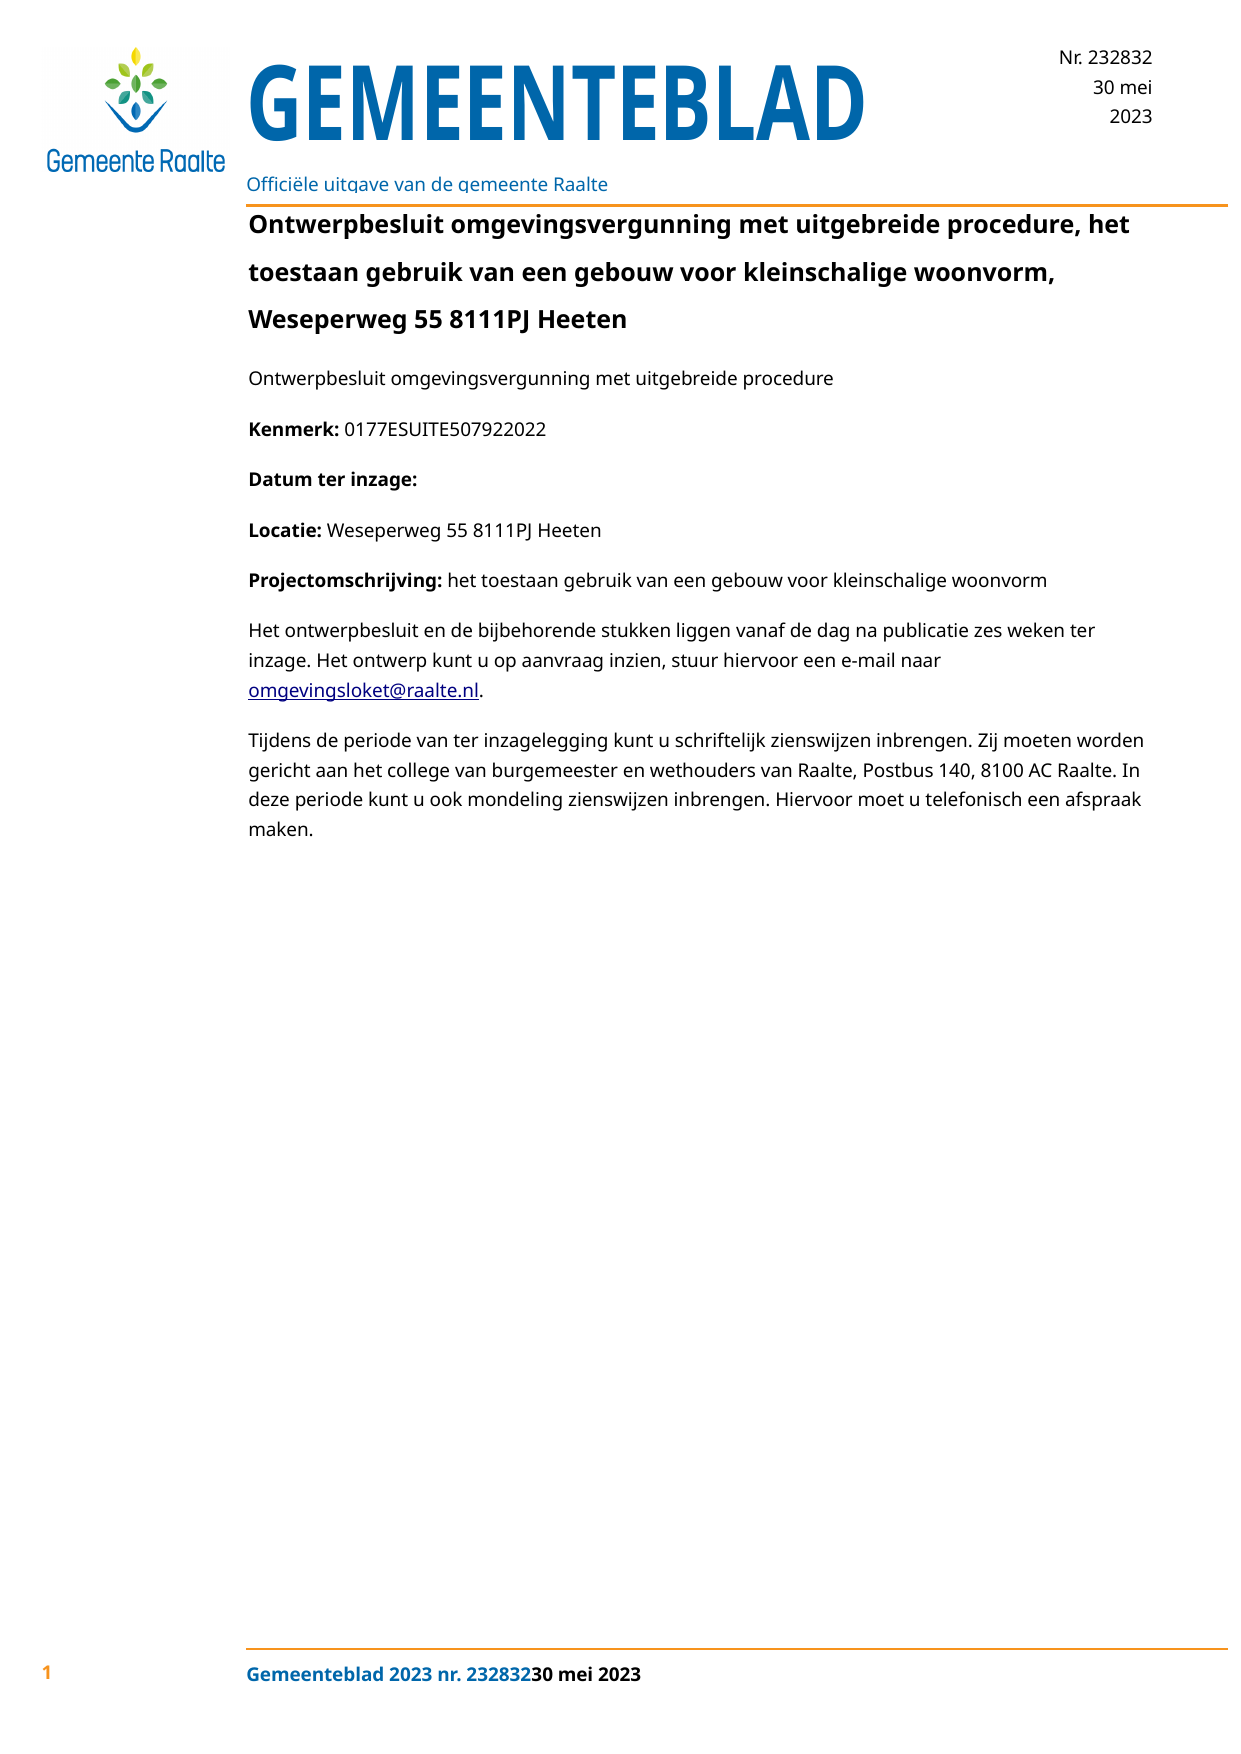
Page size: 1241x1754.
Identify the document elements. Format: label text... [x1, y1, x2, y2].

text Ontwerpbesluit omgevingsvergunning met uitgebreide procedure, het toestaan gebruik van een gebouw voor kleinschalige woonvorm, Weseperweg 55 8111PJ Heeten [248, 207, 1152, 336]
text Datum ter inzage: [248, 466, 1152, 492]
text Tijdens de periode van ter inzagelegging kunt u schriftelijk zienswijzen inbrengen. Zij moeten worden gericht aan het college van burgemeester en wethouders van Raalte, Postbus 140, 8100 AC Raalte. In deze periode kunt u ook mondeling zienswijzen inbrengen. Hiervoor moet u telefonisch een afspraak maken. [248, 727, 1152, 842]
text Kenmerk: 0177ESUITE507922022 [248, 416, 1152, 442]
picture [41, 47, 231, 172]
text Het ontwerpbesluit en de bijbehorende stukken liggen vanaf de dag na publicatie zes weken ter inzage. Het ontwerp kunt u op aanvraag inzien, stuur hiervoor een e-mail naar omgevingsloket@raalte.nl. [248, 618, 1152, 702]
text Projectomschrijving: het toestaan gebruik van een gebouw voor kleinschalige woonvorm [248, 567, 1152, 593]
text Locatie: Weseperweg 55 8111PJ Heeten [248, 517, 1152, 542]
text Ontwerpbesluit omgevingsvergunning met uitgebreide procedure [248, 366, 1152, 391]
